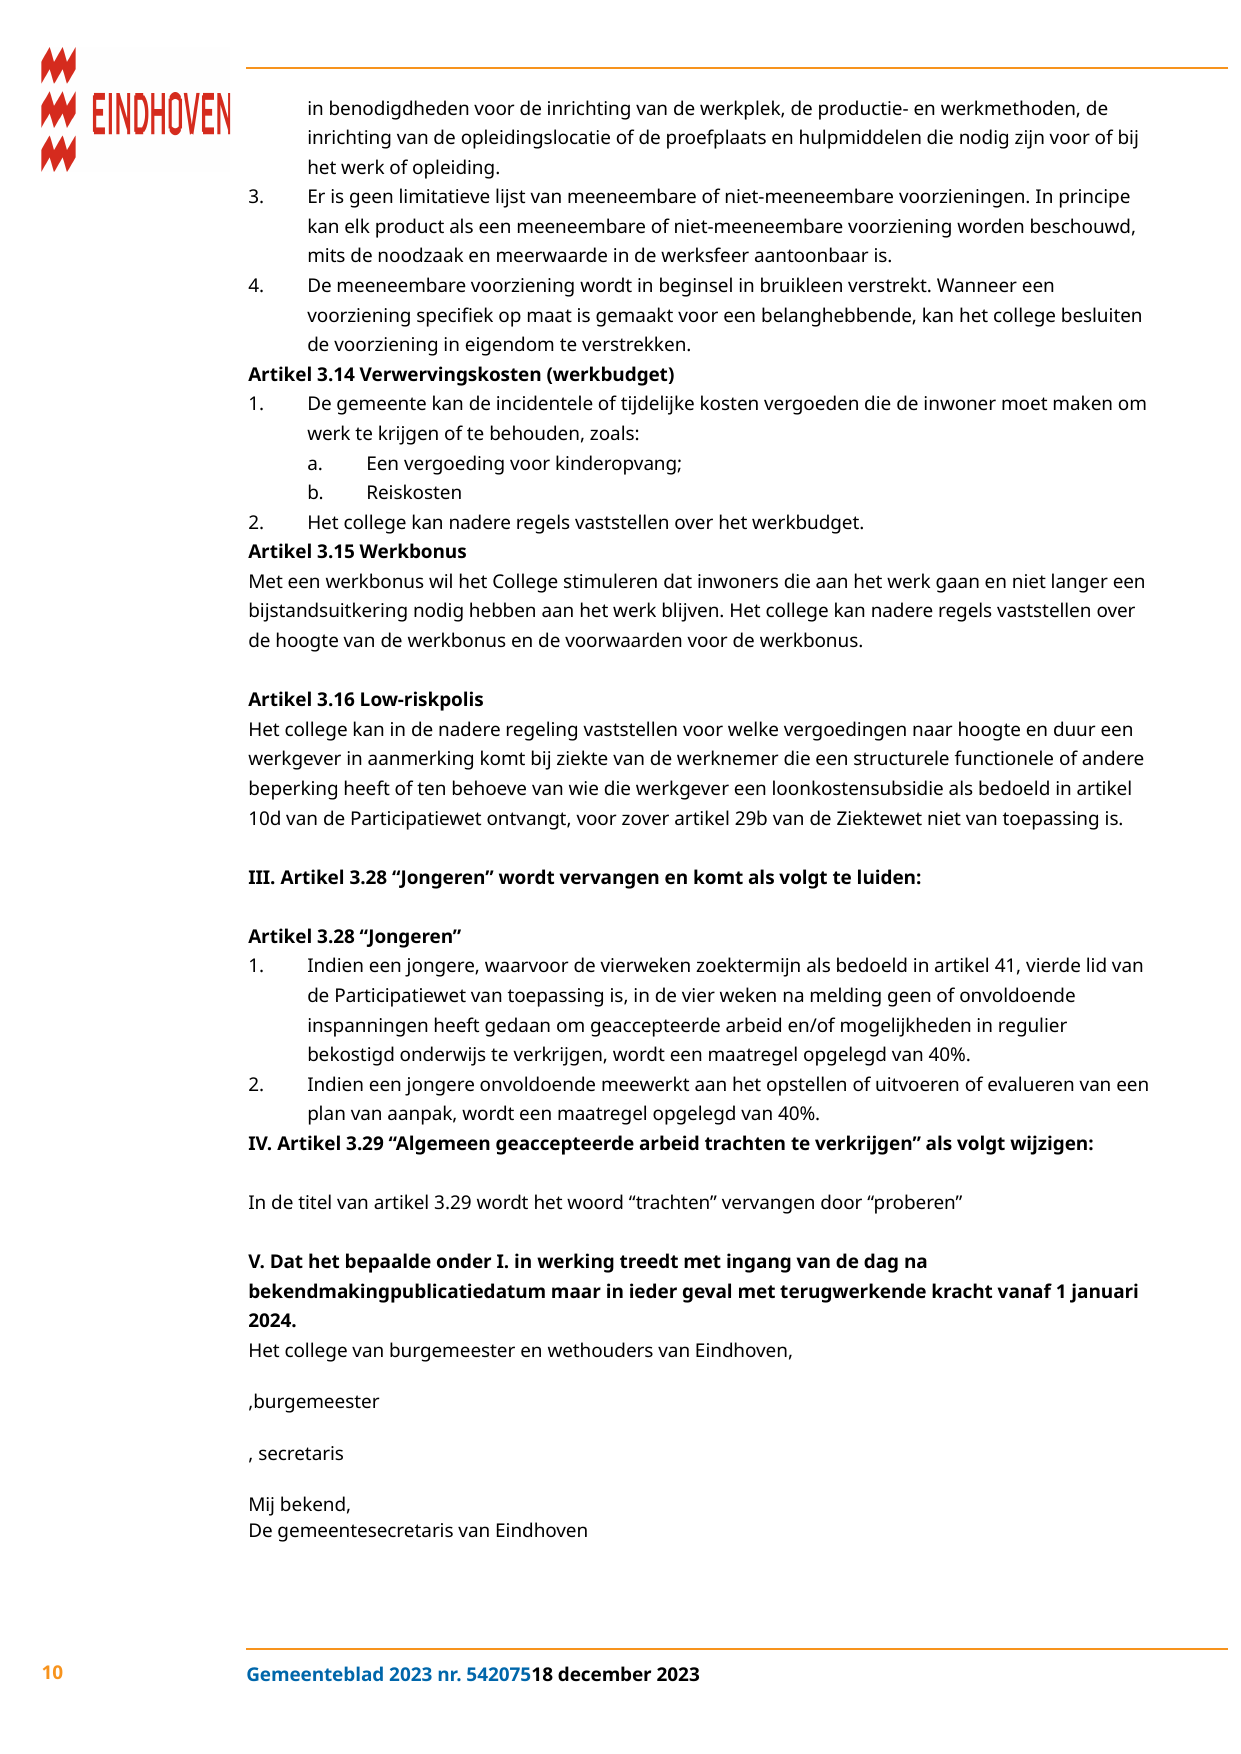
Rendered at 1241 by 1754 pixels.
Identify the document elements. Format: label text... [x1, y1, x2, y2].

text Artikel 3.15 Werkbonus [248, 538, 1152, 564]
text V. Dat het bepaalde onder I. in werking treedt met ingang van de dag na bekendmakingpublicatiedatum maar in ieder geval met terugwerkende kracht vanaf 1 januari 2024. [248, 1248, 1152, 1333]
text IV. Artikel 3.29 “Algemeen geaccepteerde arbeid trachten te verkrijgen” als volgt wijzigen: [248, 1130, 1152, 1156]
list De gemeente kan de incidentele of tijdelijke kosten vergoeden die de inwoner moet maken om werk te krijgen of te behouden, zoals: [248, 391, 1152, 446]
text Mij bekend, [248, 1492, 1152, 1517]
text Artikel 3.28 “Jongeren” [248, 923, 1152, 949]
text Artikel 3.16 Low-riskpolis [248, 686, 1152, 712]
list Een vergoeding voor kinderopvang; [307, 450, 1152, 476]
text De gemeentesecretaris van Eindhoven [248, 1517, 1152, 1543]
list in benodigdheden voor de inrichting van de werkplek, de productie- en werkmethoden, de inrichting van de opleidingslocatie of de proefplaats en hulpmiddelen die nodig zijn voor of bij het werk of opleiding. [248, 95, 1152, 180]
list Indien een jongere onvoldoende meewerkt aan het opstellen of uitvoeren of evalueren van een plan van aanpak, wordt een maatregel opgelegd van 40%. [248, 1071, 1152, 1126]
picture [41, 47, 231, 172]
text , secretaris [248, 1440, 1152, 1466]
text Artikel 3.14 Verwervingskosten (werkbudget) [248, 361, 1152, 387]
list Het college kan nadere regels vaststellen over het werkbudget. [248, 509, 1152, 535]
text Het college van burgemeester en wethouders van Eindhoven, [248, 1337, 1152, 1363]
text Met een werkbonus wil het College stimuleren dat inwoners die aan het werk gaan en niet langer een bijstandsuitkering nodig hebben aan het werk blijven. Het college kan nadere regels vaststellen over de hoogte van de werkbonus en de voorwaarden voor de werkbonus. [248, 568, 1152, 653]
text ,burgemeester [248, 1389, 1152, 1414]
text Het college kan in de nadere regeling vaststellen voor welke vergoedingen naar hoogte en duur een werkgever in aanmerking komt bij ziekte van de werknemer die een structurele functionele of andere beperking heeft of ten behoeve van wie die werkgever een loonkostensubsidie als bedoeld in artikel 10d van de Participatiewet ontvangt, voor zover artikel 29b van de Ziektewet niet van toepassing is. [248, 716, 1152, 831]
list De meeneembare voorziening wordt in beginsel in bruikleen verstrekt. Wanneer een voorziening specifiek op maat is gemaakt voor een belanghebbende, kan het college besluiten de voorziening in eigendom te verstrekken. [248, 272, 1152, 357]
list Reiskosten [307, 479, 1152, 505]
text III. Artikel 3.28 “Jongeren” wordt vervangen en komt als volgt te luiden: [248, 864, 1152, 890]
text In de titel van artikel 3.29 wordt het woord “trachten” vervangen door “proberen” [248, 1189, 1152, 1215]
list Er is geen limitatieve lijst van meeneembare of niet-meeneembare voorzieningen. In principe kan elk product als een meeneembare of niet-meeneembare voorziening worden beschouwd, mits de noodzaak en meerwaarde in de werksfeer aantoonbaar is. [248, 183, 1152, 268]
list Indien een jongere, waarvoor de vierweken zoektermijn als bedoeld in artikel 41, vierde lid van de Participatiewet van toepassing is, in de vier weken na melding geen of onvoldoende inspanningen heeft gedaan om geaccepteerde arbeid en/of mogelijkheden in regulier bekostigd onderwijs te verkrijgen, wordt een maatregel opgelegd van 40%. [248, 953, 1152, 1067]
